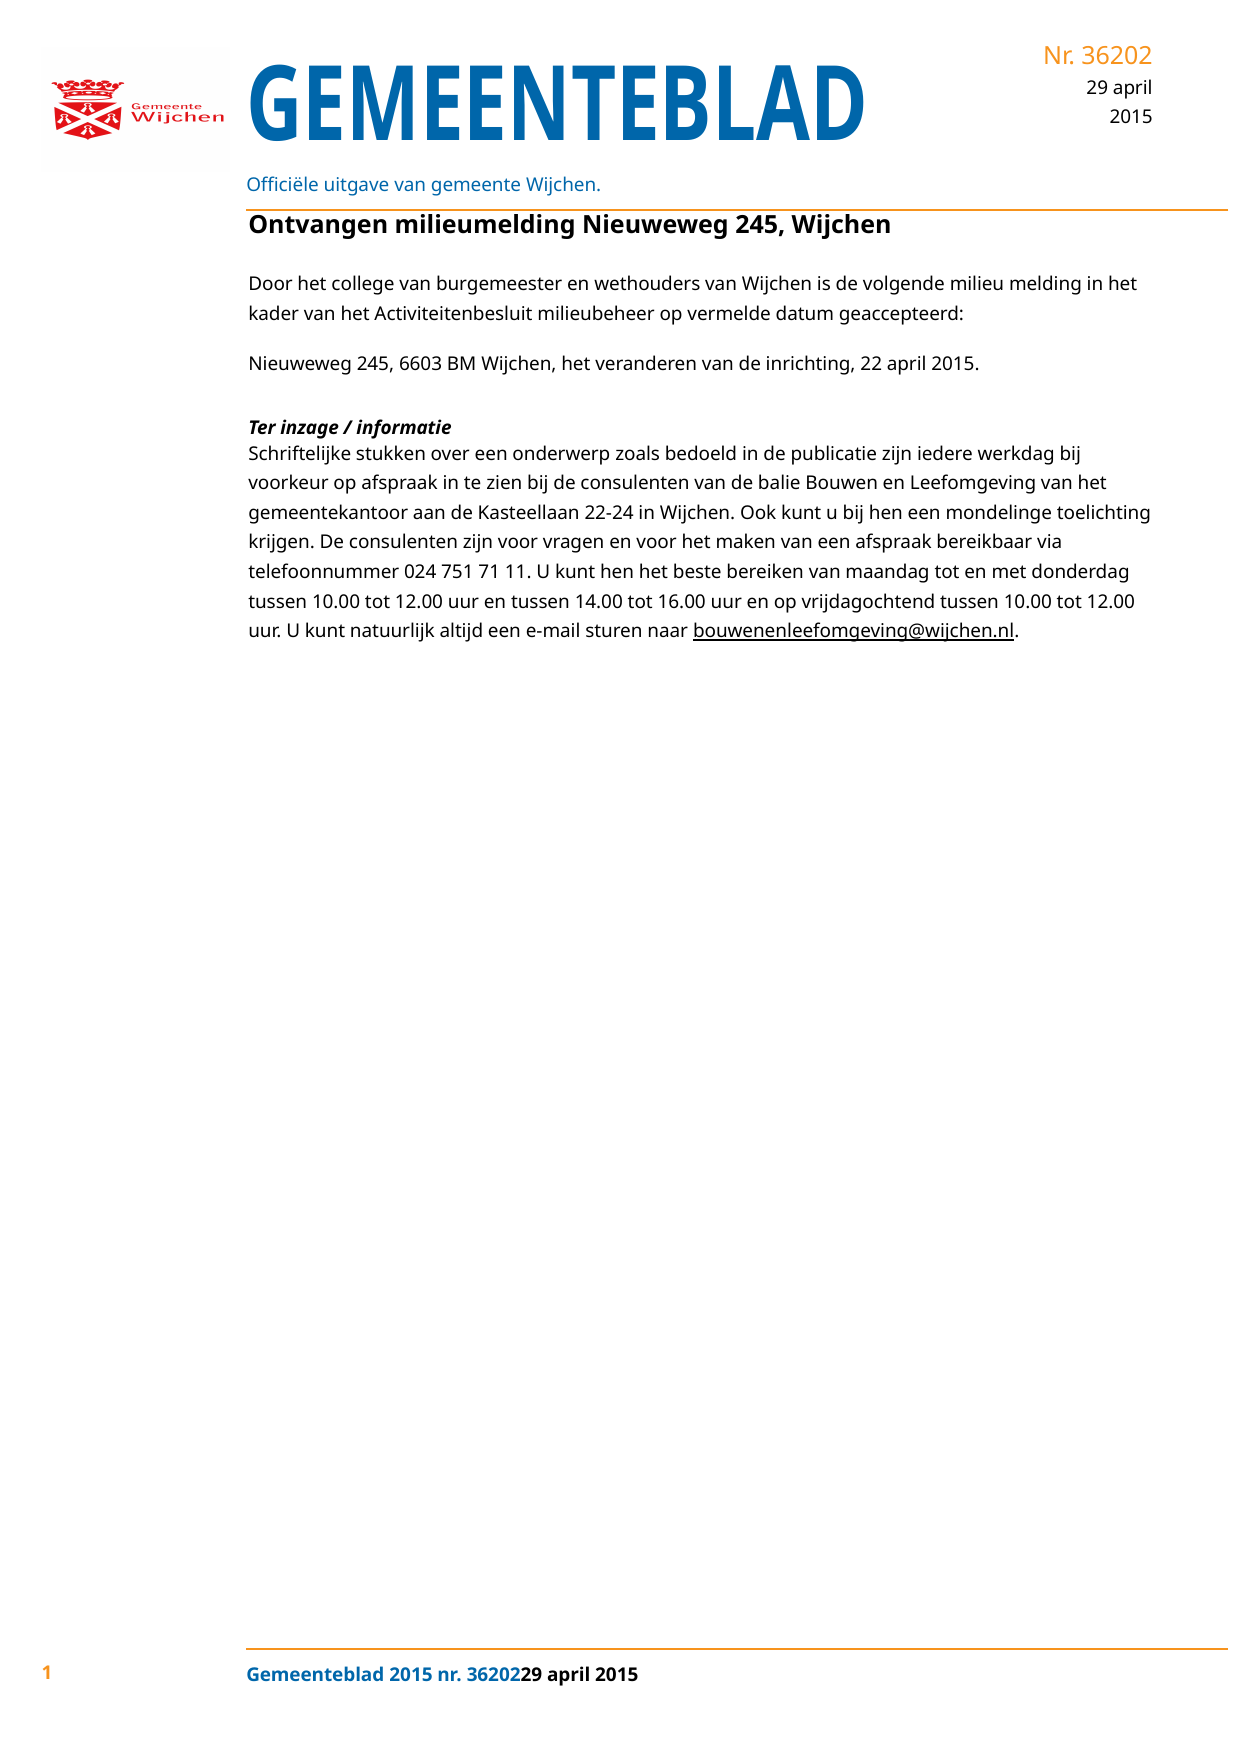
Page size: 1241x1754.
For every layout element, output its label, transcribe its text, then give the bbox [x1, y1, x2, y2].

text Door het college van burgemeester en wethouders van Wijchen is de volgende milieu melding in het kader van het Activiteitenbesluit milieubeheer op vermelde datum geaccepteerd: [248, 270, 1152, 326]
text Ontvangen milieumelding Nieuweweg 245, Wijchen [248, 211, 1152, 241]
text Schriftelijke stukken over een onderwerp zoals bedoeld in de publicatie zijn iedere werkdag bij voorkeur op afspraak in te zien bij de consulenten van de balie Bouwen en Leefomgeving van het gemeentekantoor aan de Kasteellaan 22-24 in Wijchen. Ook kunt u bij hen een mondelinge toelichting krijgen. De consulenten zijn voor vragen en voor het maken van een afspraak bereikbaar via telefoonnummer 024 751 71 11. U kunt hen het beste bereiken van maandag tot en met donderdag tussen 10.00 tot 12.00 uur en tussen 14.00 tot 16.00 uur en op vrijdagochtend tussen 10.00 tot 12.00 uur. U kunt natuurlijk altijd een e-mail sturen naar bouwenenleefomgeving@wijchen.nl. [248, 440, 1152, 643]
picture [41, 47, 231, 172]
text Ter inzage / informatie [248, 414, 1152, 440]
text Nieuweweg 245, 6603 BM Wijchen, het veranderen van de inrichting, 22 april 2015. [248, 350, 1152, 376]
